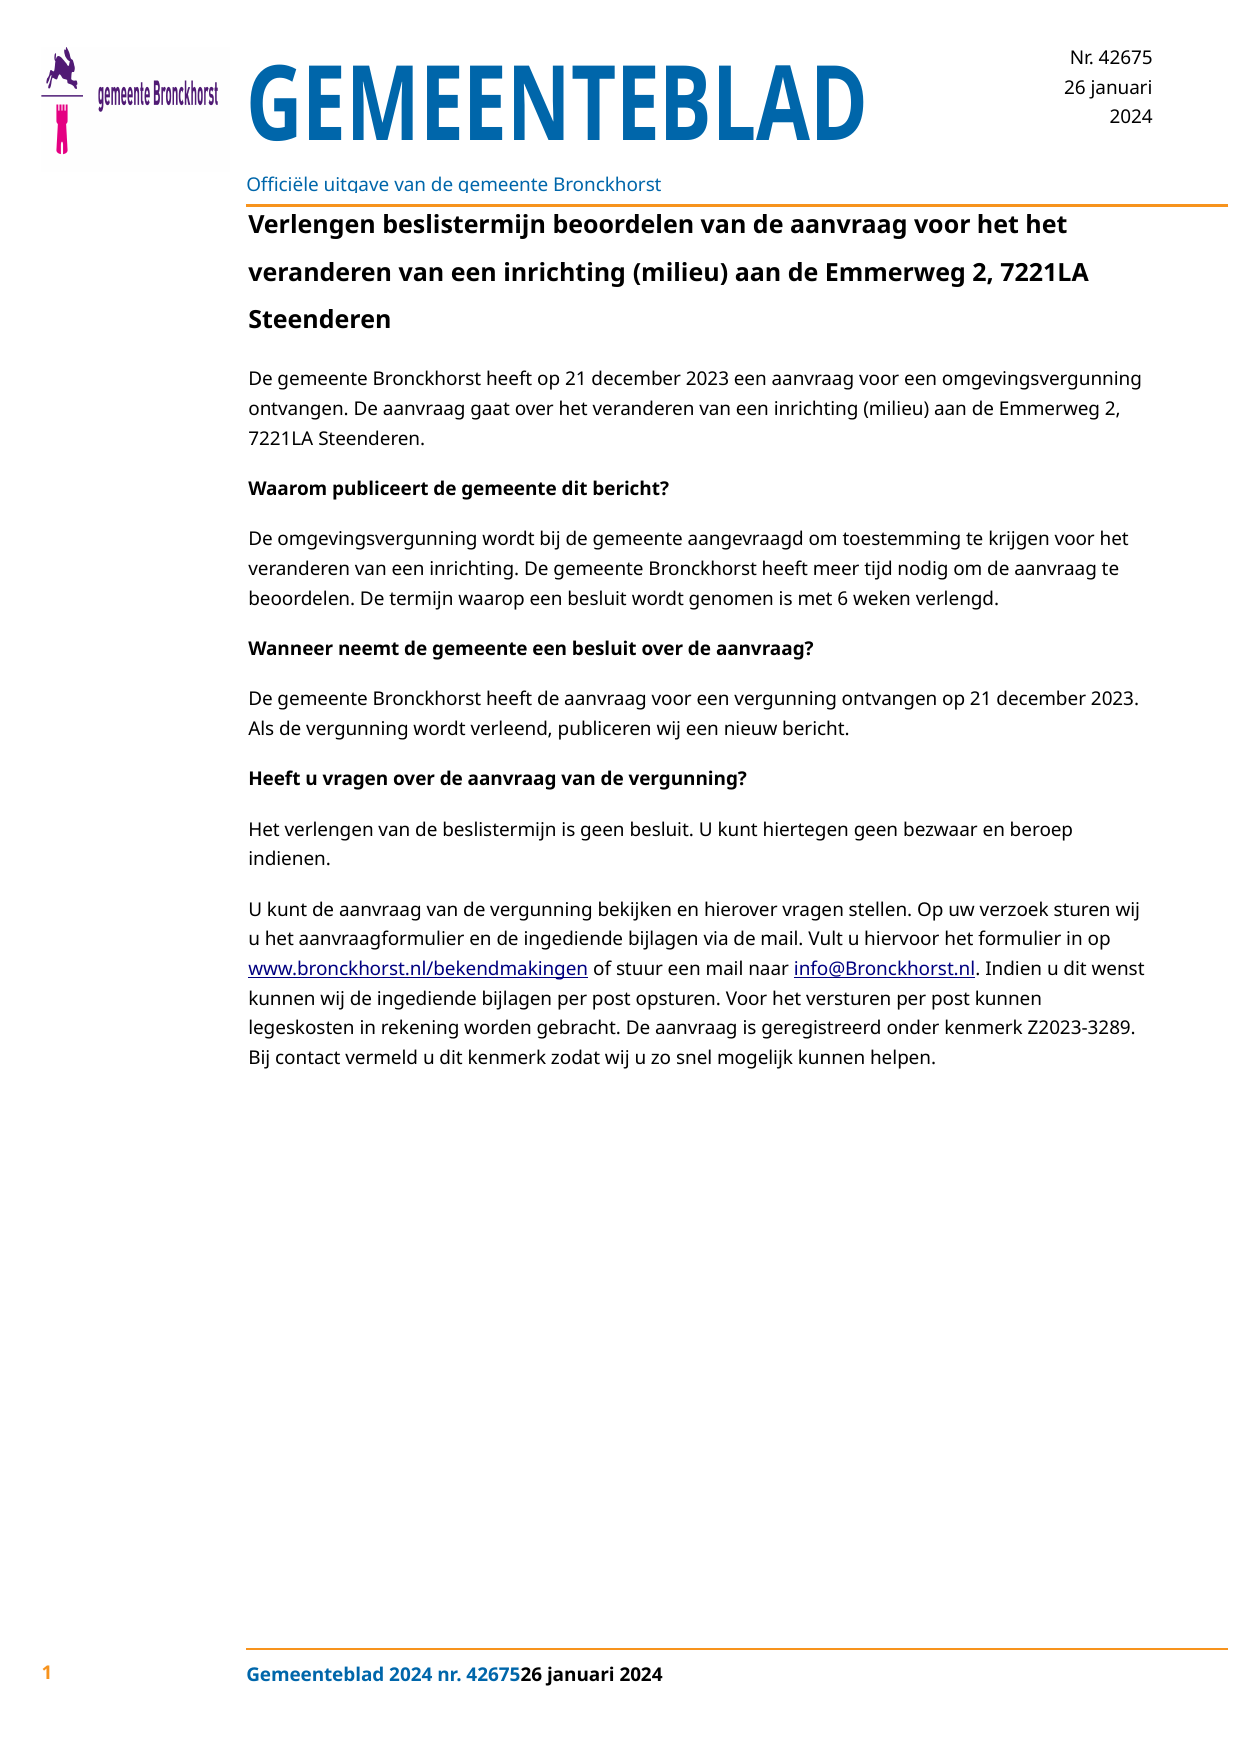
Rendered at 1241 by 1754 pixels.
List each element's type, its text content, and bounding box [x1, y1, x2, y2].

text Wanneer neemt de gemeente een besluit over de aanvraag? [248, 635, 1152, 661]
text Waarom publiceert de gemeente dit bericht? [248, 475, 1152, 501]
text Heeft u vragen over de aanvraag van de vergunning? [248, 766, 1152, 791]
picture [41, 47, 231, 172]
text Verlengen beslistermijn beoordelen van de aanvraag voor het het veranderen van een inrichting (milieu) aan de Emmerweg 2, 7221LA Steenderen [248, 207, 1152, 336]
text U kunt de aanvraag van de vergunning bekijken en hierover vragen stellen. Op uw verzoek sturen wij u het aanvraagformulier en de ingediende bijlagen via de mail. Vult u hiervoor het formulier in op www.bronckhorst.nl/bekendmakingen of stuur een mail naar info@Bronckhorst.nl. Indien u dit wenst kunnen wij de ingediende bijlagen per post opsturen. Voor het versturen per post kunnen legeskosten in rekening worden gebracht. De aanvraag is geregistreerd onder kenmerk Z2023-3289. Bij contact vermeld u dit kenmerk zodat wij u zo snel mogelijk kunnen helpen. [248, 896, 1152, 1069]
text De omgevingsvergunning wordt bij de gemeente aangevraagd om toestemming te krijgen voor het veranderen van een inrichting. De gemeente Bronckhorst heeft meer tijd nodig om de aanvraag te beoordelen. De termijn waarop een besluit wordt genomen is met 6 weken verlengd. [248, 526, 1152, 610]
text De gemeente Bronckhorst heeft de aanvraag voor een vergunning ontvangen op 21 december 2023. Als de vergunning wordt verleend, publiceren wij een nieuw bericht. [248, 686, 1152, 741]
text De gemeente Bronckhorst heeft op 21 december 2023 een aanvraag voor een omgevingsvergunning ontvangen. De aanvraag gaat over het veranderen van een inrichting (milieu) aan de Emmerweg 2, 7221LA Steenderen. [248, 366, 1152, 450]
text Het verlengen van de beslistermijn is geen besluit. U kunt hiertegen geen bezwaar en beroep indienen. [248, 816, 1152, 871]
